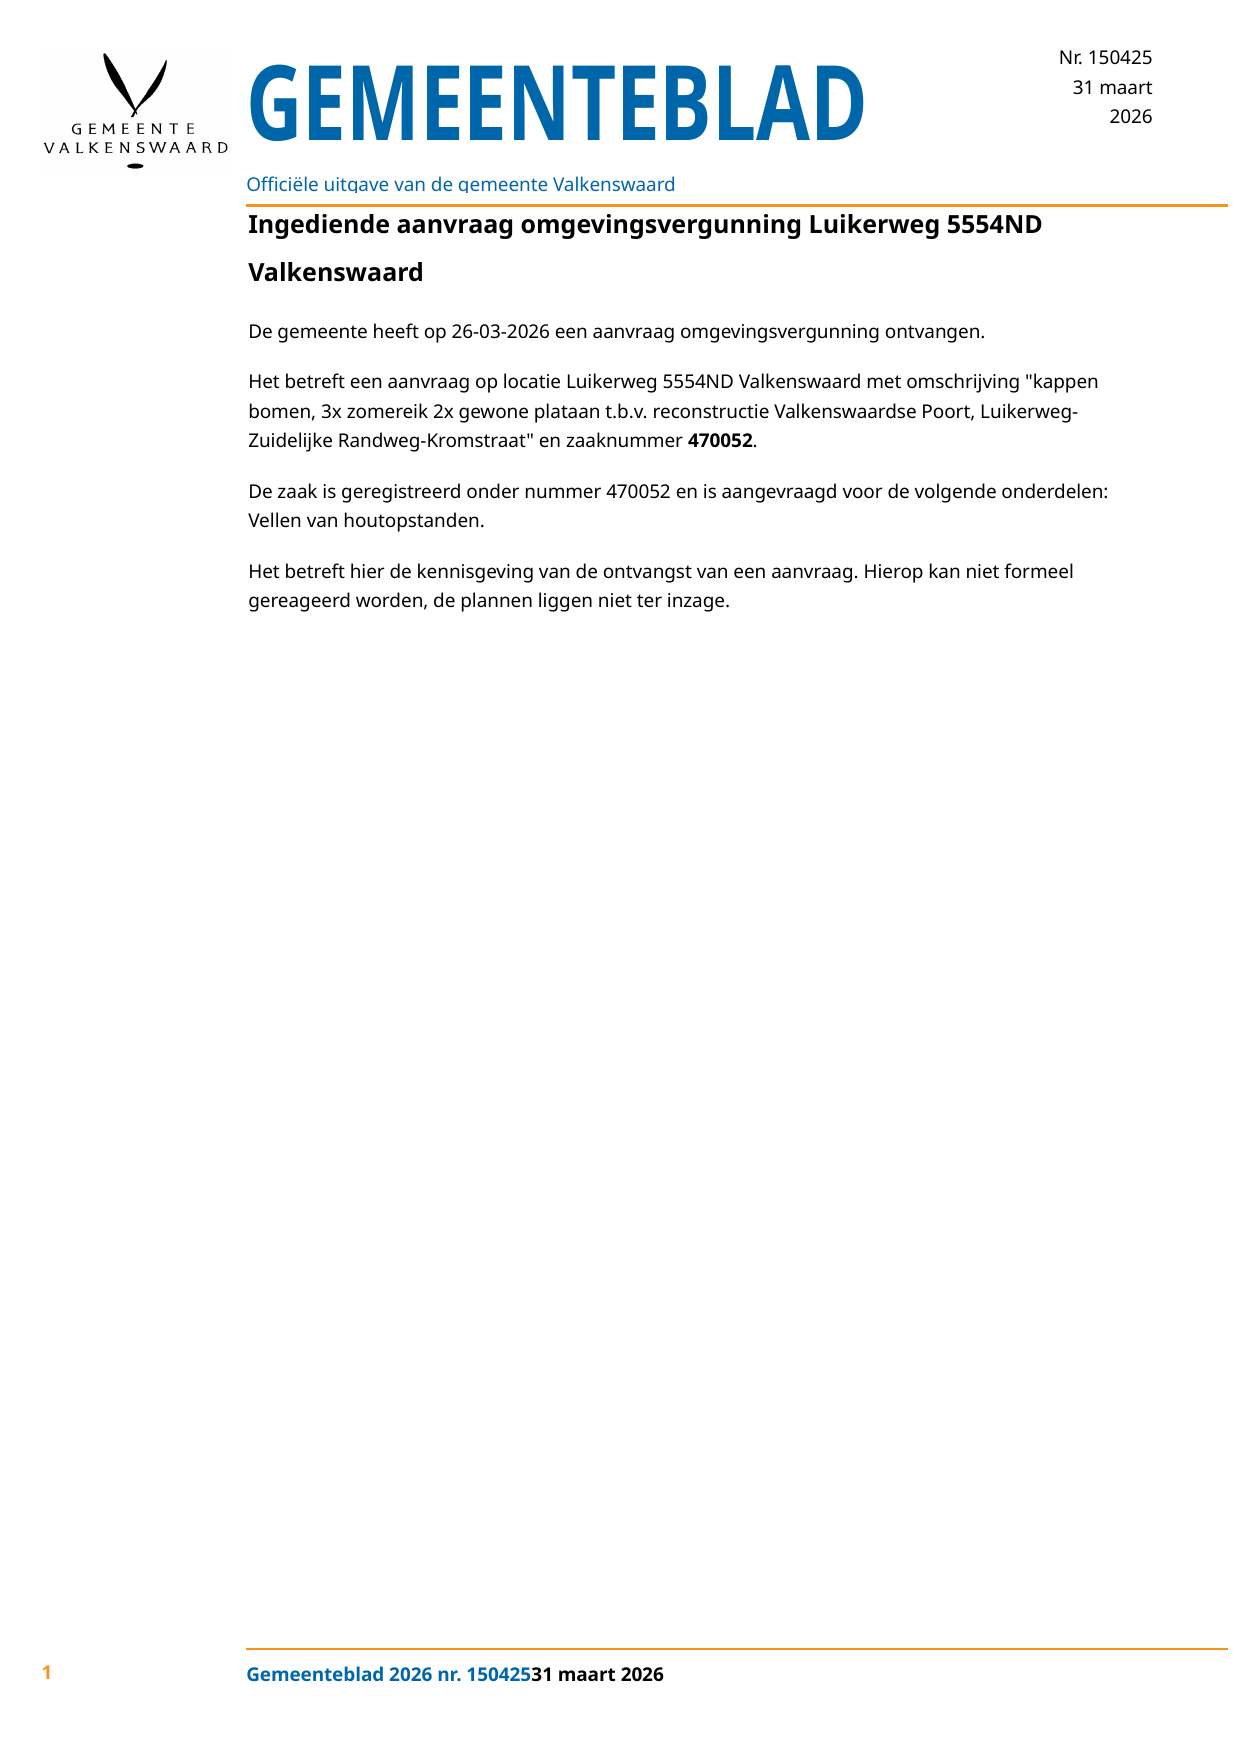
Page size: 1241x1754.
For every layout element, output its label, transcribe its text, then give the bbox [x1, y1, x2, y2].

text De zaak is geregistreerd onder nummer 470052 en is aangevraagd voor de volgende onderdelen: Vellen van houtopstanden. [248, 478, 1152, 533]
picture [41, 47, 231, 172]
text Het betreft hier de kennisgeving van de ontvangst van een aanvraag. Hierop kan niet formeel gereageerd worden, de plannen liggen niet ter inzage. [248, 558, 1152, 613]
text De gemeente heeft op 26-03-2026 een aanvraag omgevingsvergunning ontvangen. [248, 318, 1152, 344]
text Het betreft een aanvraag op locatie Luikerweg 5554ND Valkenswaard met omschrijving "kappen bomen, 3x zomereik 2x gewone plataan t.b.v. reconstructie Valkenswaardse Poort, Luikerweg-Zuidelijke Randweg-Kromstraat" en zaaknummer 470052. [248, 368, 1152, 453]
text Ingediende aanvraag omgevingsvergunning Luikerweg 5554ND Valkenswaard [248, 207, 1152, 288]
